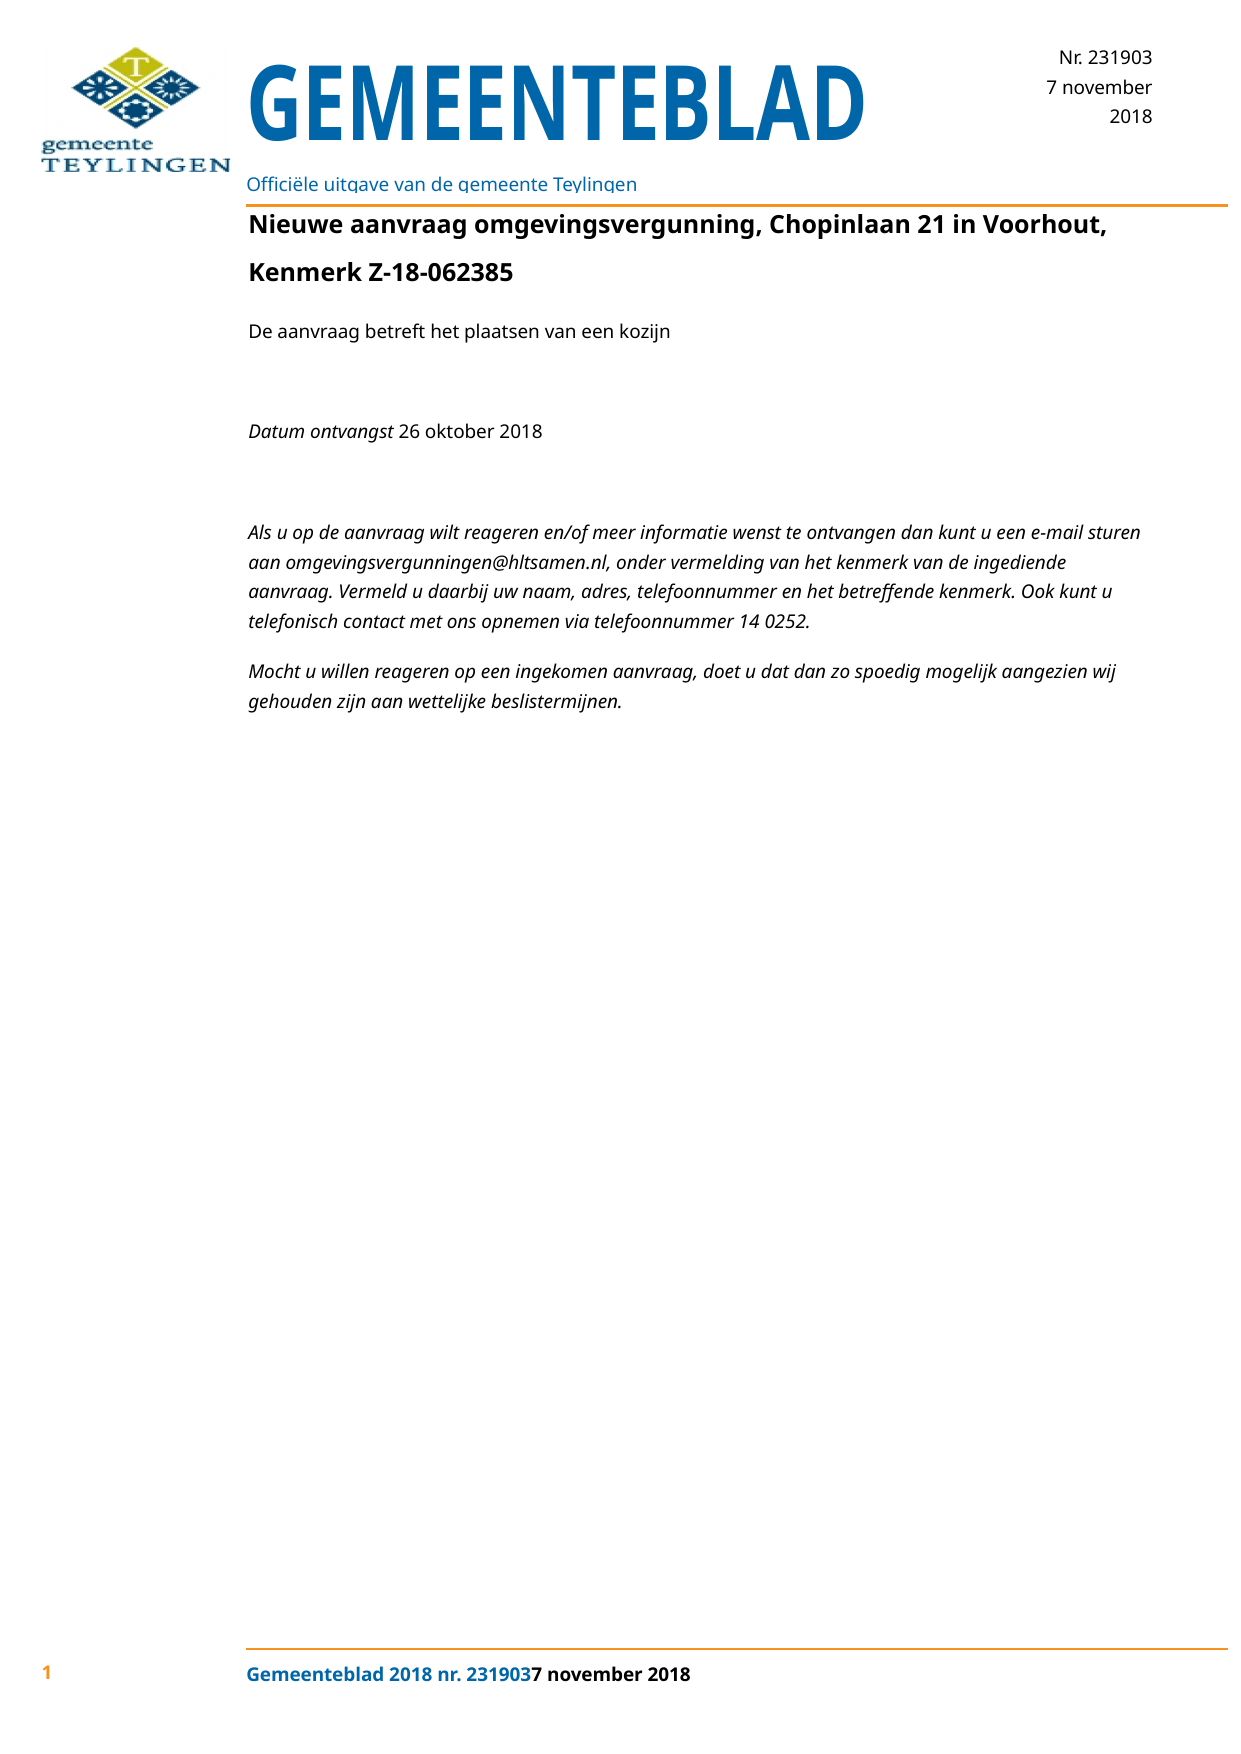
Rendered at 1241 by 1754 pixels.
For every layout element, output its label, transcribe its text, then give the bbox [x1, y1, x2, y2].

text Nieuwe aanvraag omgevingsvergunning, Chopinlaan 21 in Voorhout, Kenmerk Z-18-062385 [248, 207, 1152, 288]
picture [41, 47, 231, 172]
text Mocht u willen reageren op een ingekomen aanvraag, doet u dat dan zo spoedig mogelijk aangezien wij gehouden zijn aan wettelijke beslistermijnen. [248, 659, 1152, 714]
text Als u op de aanvraag wilt reageren en/of meer informatie wenst te ontvangen dan kunt u een e-mail sturen aan omgevingsvergunningen@hltsamen.nl, onder vermelding van het kenmerk van de ingediende aanvraag. Vermeld u daarbij uw naam, adres, telefoonnummer en het betreffende kenmerk. Ook kunt u telefonisch contact met ons opnemen via telefoonnummer 14 0252. [248, 519, 1152, 634]
text Datum ontvangst 26 oktober 2018 [248, 419, 1152, 444]
text De aanvraag betreft het plaatsen van een kozijn [248, 318, 1152, 344]
